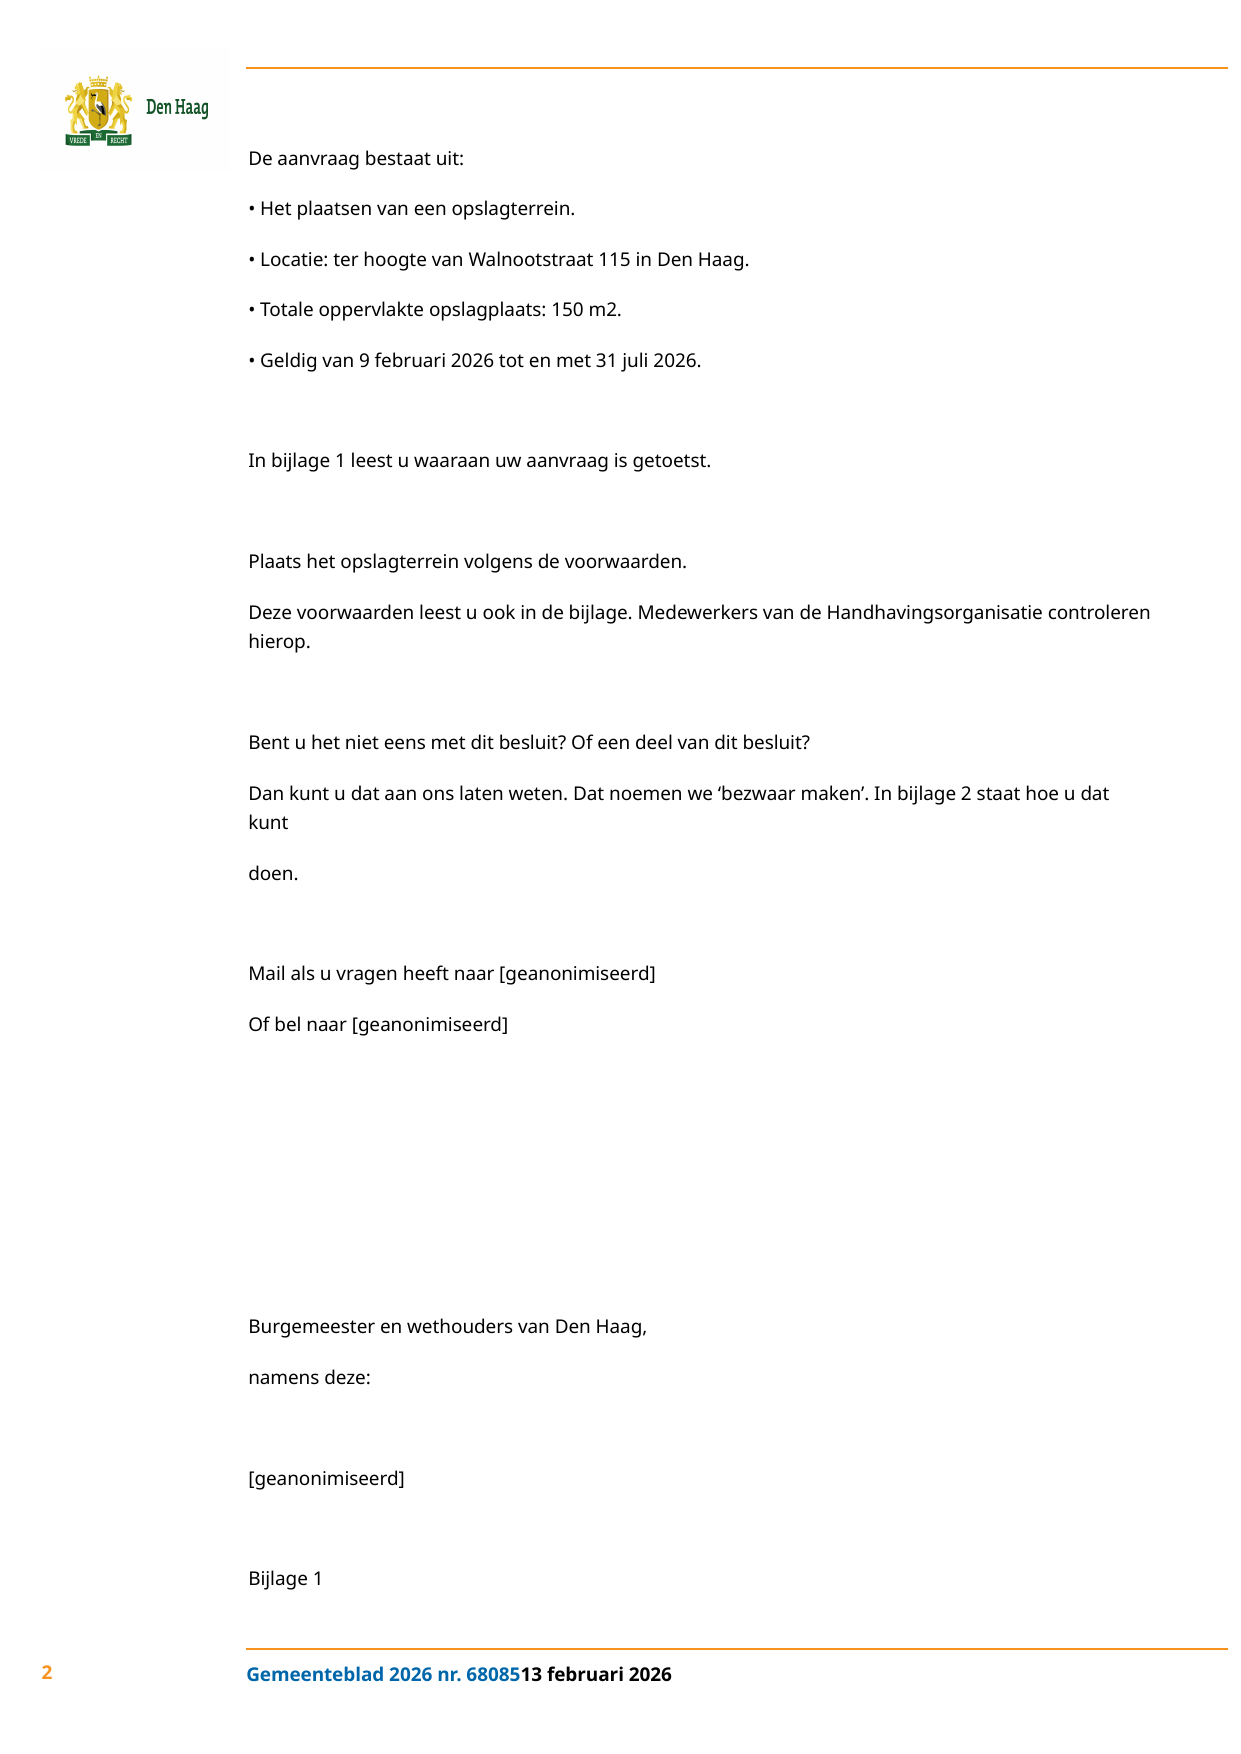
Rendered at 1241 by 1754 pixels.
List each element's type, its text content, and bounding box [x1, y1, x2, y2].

text namens deze: [248, 1364, 1152, 1390]
picture [41, 47, 231, 172]
text • Locatie: ter hoogte van Walnootstraat 115 in Den Haag. [248, 246, 1152, 272]
text Mail als u vragen heeft naar [geanonimiseerd] [248, 961, 1152, 986]
text doen. [248, 860, 1152, 886]
text Plaats het opslagterrein volgens de voorwaarden. [248, 548, 1152, 574]
text • Totale oppervlakte opslagplaats: 150 m2. [248, 296, 1152, 322]
text • Het plaatsen van een opslagterrein. [248, 196, 1152, 221]
text • Geldig van 9 februari 2026 tot en met 31 juli 2026. [248, 347, 1152, 373]
text Of bel naar [geanonimiseerd] [248, 1011, 1152, 1037]
text Burgemeester en wethouders van Den Haag, [248, 1313, 1152, 1339]
text Bijlage 1 [248, 1566, 1152, 1591]
text De aanvraag bestaat uit: [248, 145, 1152, 171]
text [geanonimiseerd] [248, 1465, 1152, 1491]
text Bent u het niet eens met dit besluit? Of een deel van dit besluit? [248, 729, 1152, 755]
text Dan kunt u dat aan ons laten weten. Dat noemen we ‘bezwaar maken’. In bijlage 2 staat hoe u dat kunt [248, 780, 1152, 835]
text In bijlage 1 leest u waaraan uw aanvraag is getoetst. [248, 448, 1152, 473]
text Deze voorwaarden leest u ook in de bijlage. Medewerkers van de Handhavingsorganisatie controleren hierop. [248, 599, 1152, 654]
